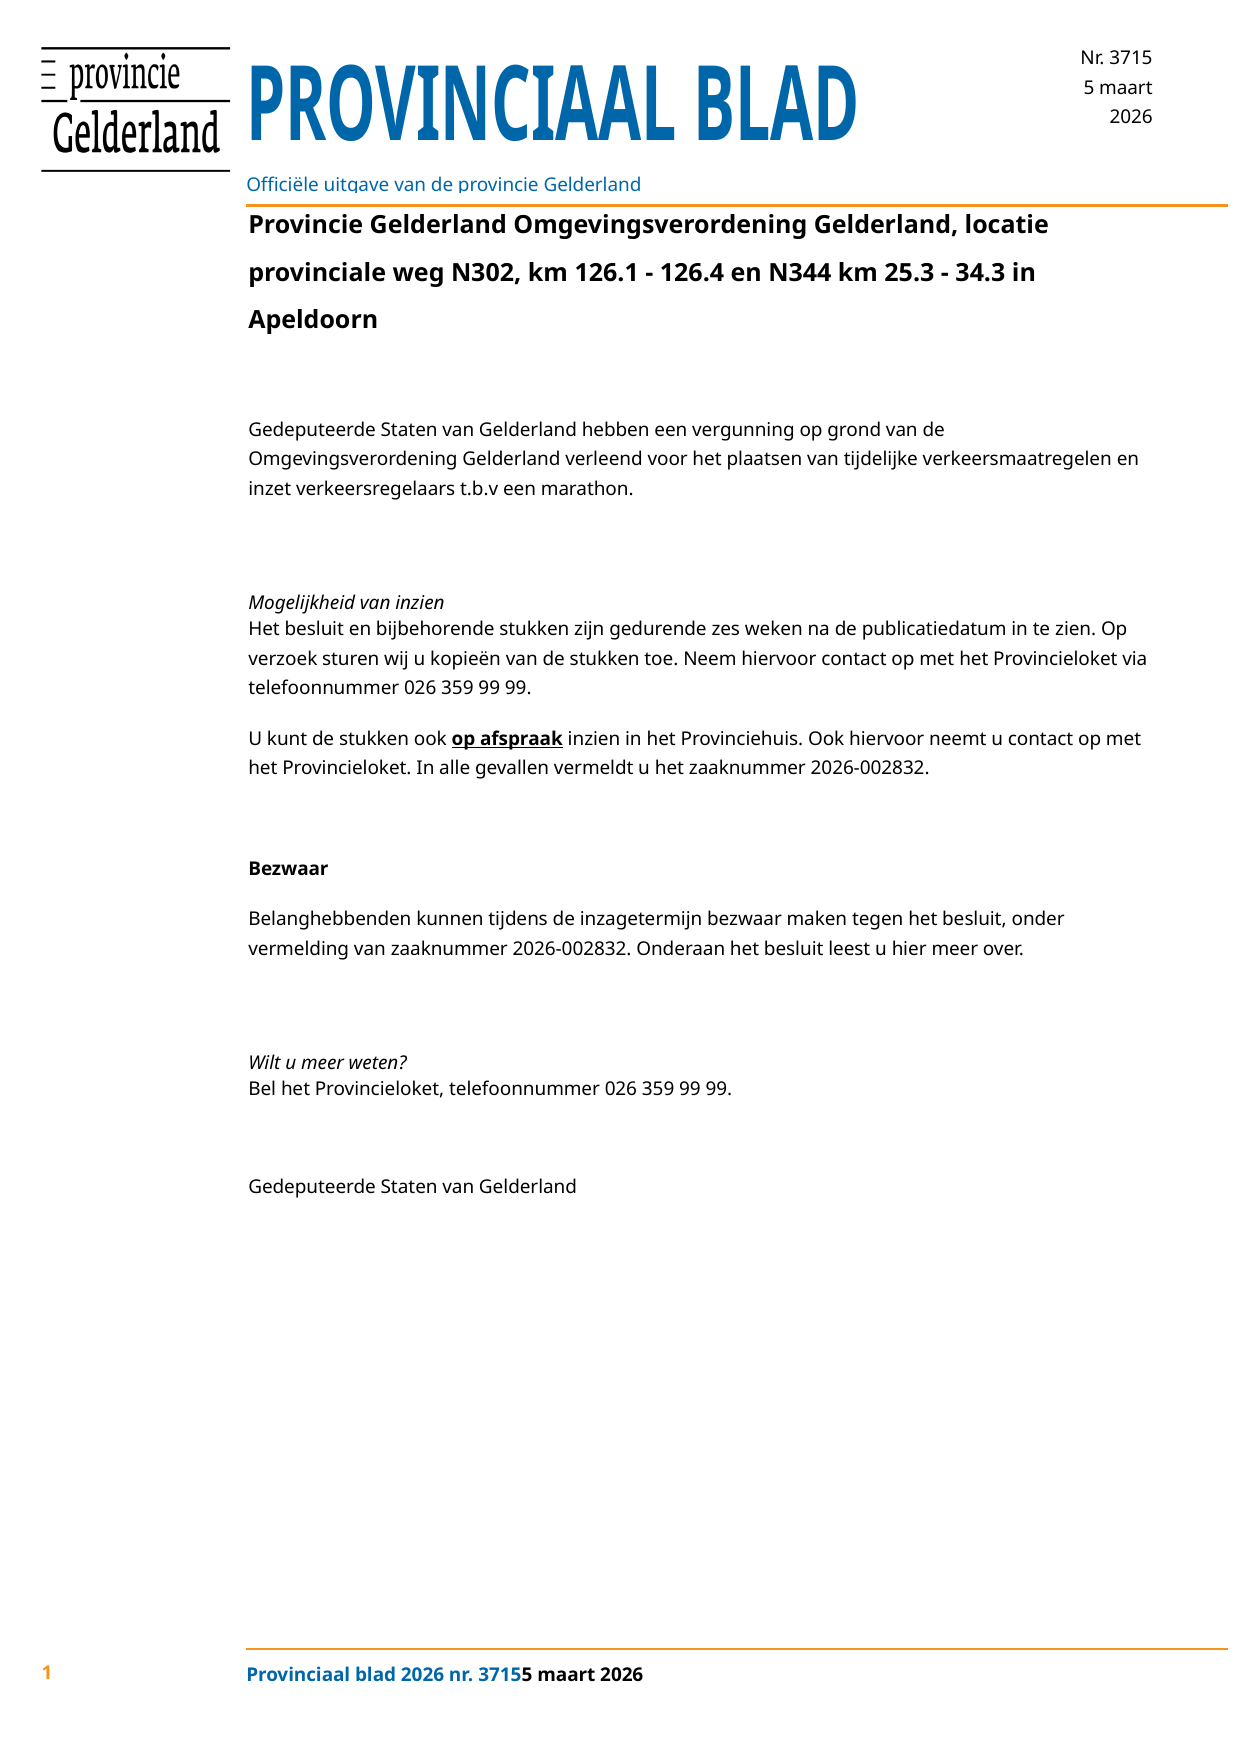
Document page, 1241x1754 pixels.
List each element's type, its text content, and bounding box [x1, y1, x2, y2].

text Gedeputeerde Staten van Gelderland hebben een vergunning op grond van de Omgevingsverordening Gelderland verleend voor het plaatsen van tijdelijke verkeersmaatregelen en inzet verkeersregelaars t.b.v een marathon. [248, 416, 1152, 501]
text Mogelijkheid van inzien [248, 589, 1152, 615]
text Bel het Provincieloket, telefoonnummer 026 359 99 99. [248, 1075, 1152, 1101]
text Belanghebbenden kunnen tijdens de inzagetermijn bezwaar maken tegen het besluit, onder vermelding van zaaknummer 2026-002832. Onderaan het besluit leest u hier meer over. [248, 906, 1152, 961]
picture [41, 47, 231, 172]
text Wilt u meer weten? [248, 1049, 1152, 1075]
text Provincie Gelderland Omgevingsverordening Gelderland, locatie provinciale weg N302, km 126.1 - 126.4 en N344 km 25.3 - 34.3 in Apeldoorn [248, 207, 1152, 336]
text Bezwaar [248, 855, 1152, 881]
text Het besluit en bijbehorende stukken zijn gedurende zes weken na de publicatiedatum in te zien. Op verzoek sturen wij u kopieën van de stukken toe. Neem hiervoor contact op met het Provincieloket via telefoonnummer 026 359 99 99. [248, 615, 1152, 700]
text Gedeputeerde Staten van Gelderland [248, 1173, 1152, 1199]
text U kunt de stukken ook op afspraak inzien in het Provinciehuis. Ook hiervoor neemt u contact op met het Provincieloket. In alle gevallen vermeldt u het zaaknummer 2026-002832. [248, 725, 1152, 780]
